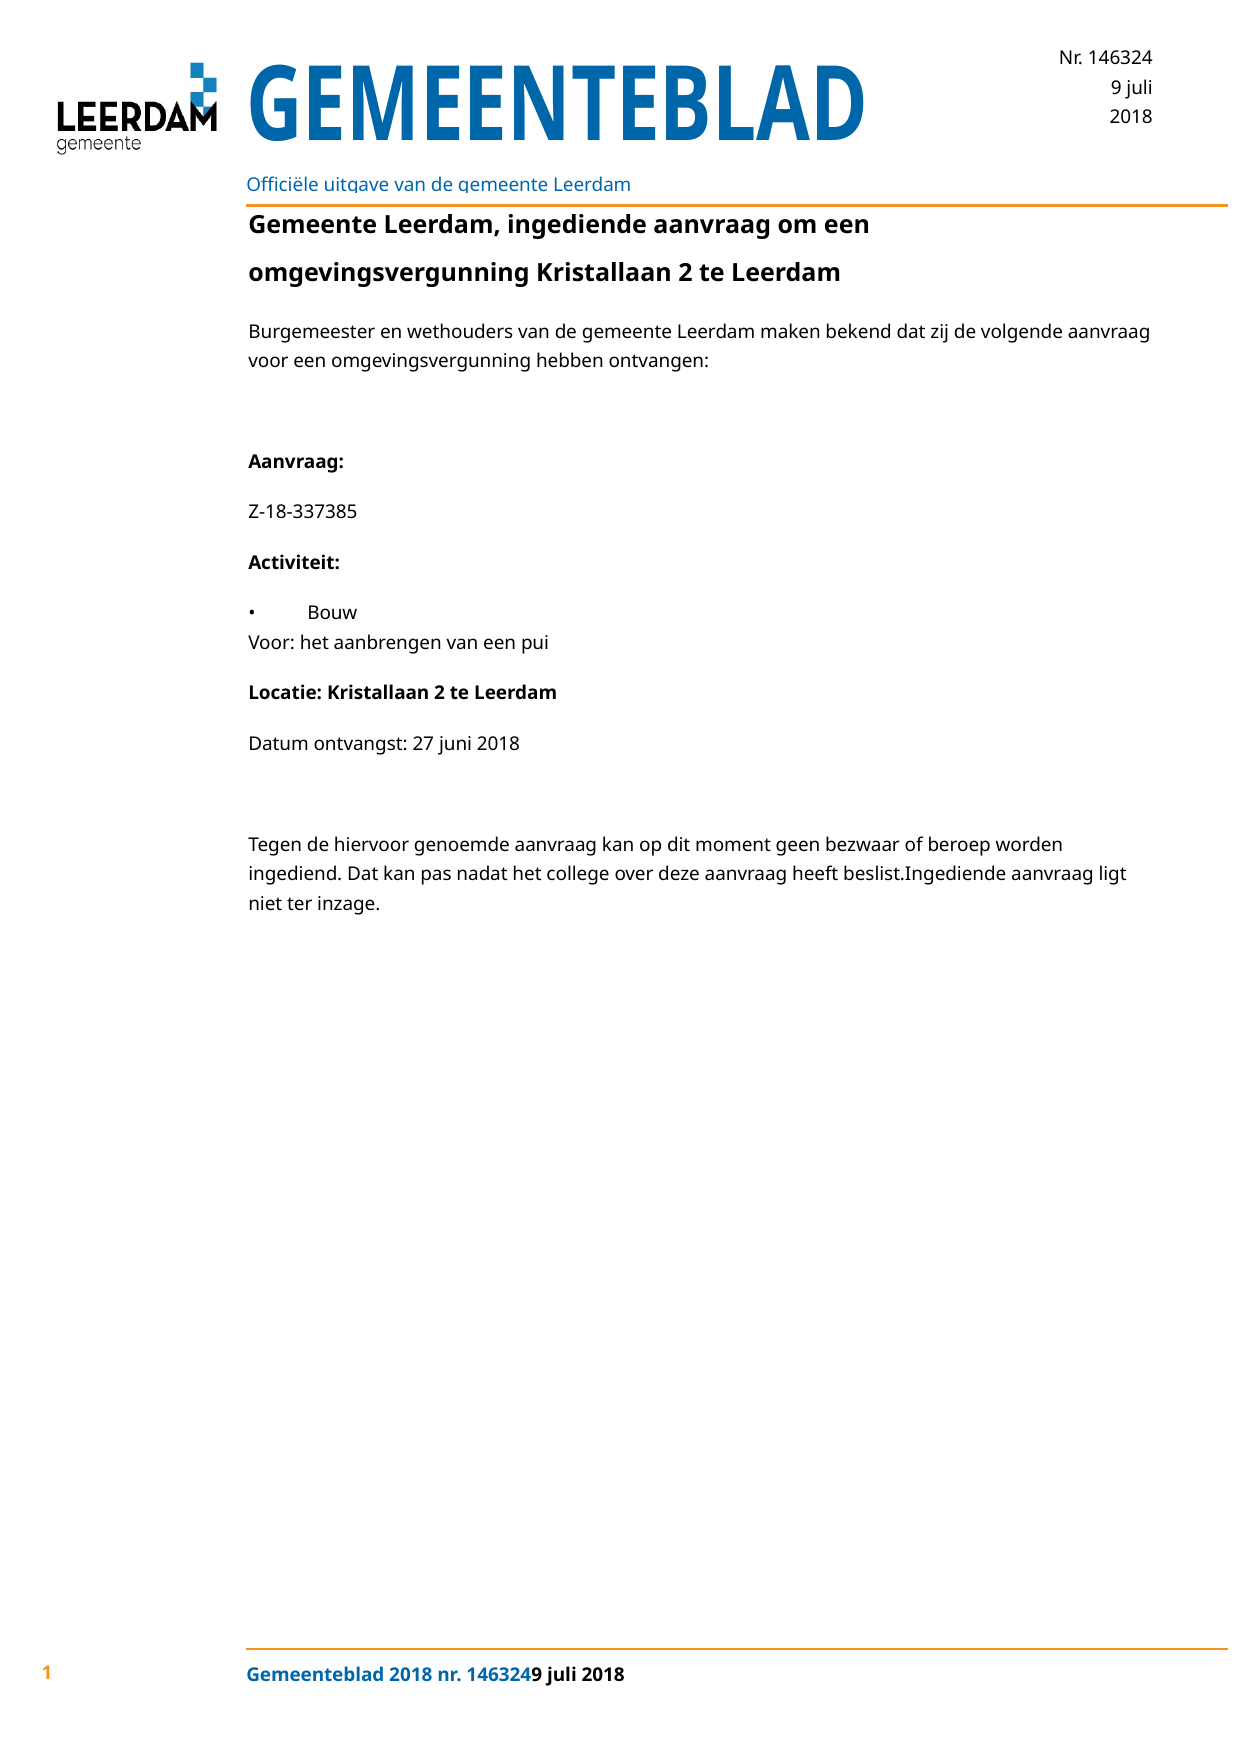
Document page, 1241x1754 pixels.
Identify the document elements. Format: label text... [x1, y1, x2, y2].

text Datum ontvangst: 27 juni 2018 [248, 730, 1152, 756]
picture [41, 47, 231, 172]
text Gemeente Leerdam, ingediende aanvraag om een omgevingsvergunning Kristallaan 2 te Leerdam [248, 207, 1152, 288]
text Aanvraag: [248, 448, 1152, 474]
text Burgemeester en wethouders van de gemeente Leerdam maken bekend dat zij de volgende aanvraag voor een omgevingsvergunning hebben ontvangen: [248, 318, 1152, 373]
text Activiteit: [248, 549, 1152, 575]
text Z-18-337385 [248, 499, 1152, 524]
text Voor: het aanbrengen van een pui [248, 629, 1152, 655]
text Locatie: Kristallaan 2 te Leerdam [248, 679, 1152, 705]
text Tegen de hiervoor genoemde aanvraag kan op dit moment geen bezwaar of beroep worden ingediend. Dat kan pas nadat het college over deze aanvraag heeft beslist.Ingediende aanvraag ligt niet ter inzage. [248, 831, 1152, 916]
list Bouw [248, 599, 1152, 625]
